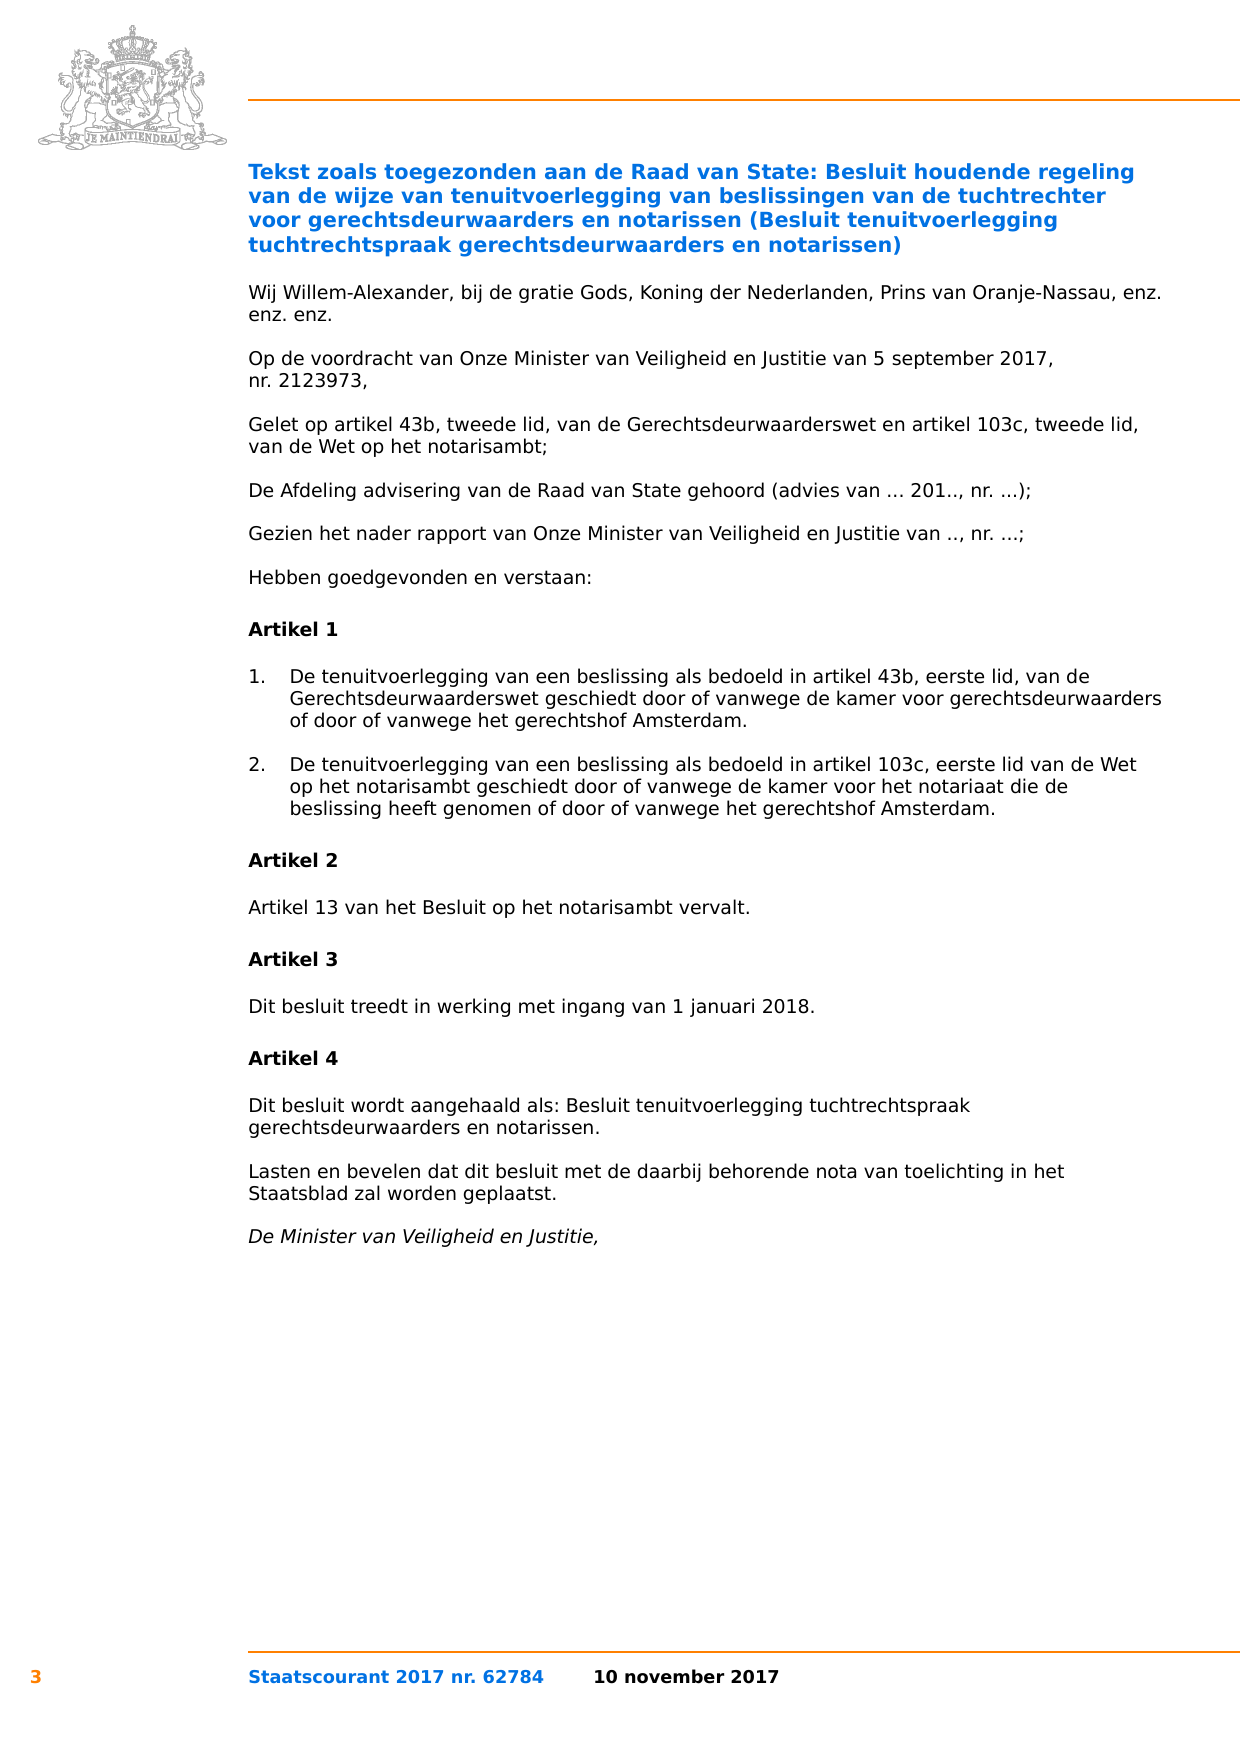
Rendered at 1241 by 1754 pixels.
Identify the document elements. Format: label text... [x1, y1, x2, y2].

text Lasten en bevelen dat dit besluit met de daarbij behorende nota van toelichting in het Staatsblad zal worden geplaatst. [248, 1161, 1163, 1204]
subtitle Artikel 2 [248, 850, 1163, 872]
text Hebben goedgevonden en verstaan: [248, 567, 1163, 589]
text Gezien het nader rapport van Onze Minister van Veiligheid en Justitie van .., nr. ...; [248, 523, 1163, 545]
text Gelet op artikel 43b, tweede lid, van de Gerechtsdeurwaarderswet en artikel 103c, tweede lid, van de Wet op het notarisambt; [248, 414, 1163, 458]
text Dit besluit wordt aangehaald als: Besluit tenuitvoerlegging tuchtrechtspraak gerechtsdeurwaarders en notarissen. [248, 1095, 1163, 1139]
text Wij Willem-Alexander, bij de gratie Gods, Koning der Nederlanden, Prins van Oranje-Nassau, enz. enz. enz. [248, 282, 1163, 326]
text De Afdeling advisering van de Raad van State gehoord (advies van ... 201.., nr. ...); [248, 479, 1163, 501]
text De Minister van Veiligheid en Justitie, [248, 1226, 1163, 1248]
subtitle Artikel 3 [248, 949, 1163, 971]
text Dit besluit treedt in werking met ingang van 1 januari 2018. [248, 996, 1163, 1018]
text 1. De tenuitvoerlegging van een beslissing als bedoeld in artikel 43b, eerste lid, van de Gerechtsdeurwaarderswet geschiedt door of vanwege de kamer voor gerechtsdeurwaarders of door of vanwege het gerechtshof Amsterdam. [248, 666, 1163, 732]
text 2. De tenuitvoerlegging van een beslissing als bedoeld in artikel 103c, eerste lid van de Wet op het notarisambt geschiedt door of vanwege de kamer voor het notariaat die de beslissing heeft genomen of door of vanwege het gerechtshof Amsterdam. [248, 754, 1163, 820]
text Artikel 13 van het Besluit op het notarisambt vervalt. [248, 897, 1163, 919]
subtitle Artikel 4 [248, 1048, 1163, 1070]
subtitle Tekst zoals toegezonden aan de Raad van State: Besluit houdende regeling van de wijze van tenuitvoerlegging van beslissingen van de tuchtrechter voor gerechtsdeurwaarders en notarissen (Besluit tenuitvoerlegging tuchtrechtspraak gerechtsdeurwaarders en notarissen) [248, 160, 1163, 257]
picture [38, 25, 227, 150]
text Op de voordracht van Onze Minister van Veiligheid en Justitie van 5 september 2017, nr. 2123973, [248, 348, 1163, 392]
subtitle Artikel 1 [248, 619, 1163, 641]
